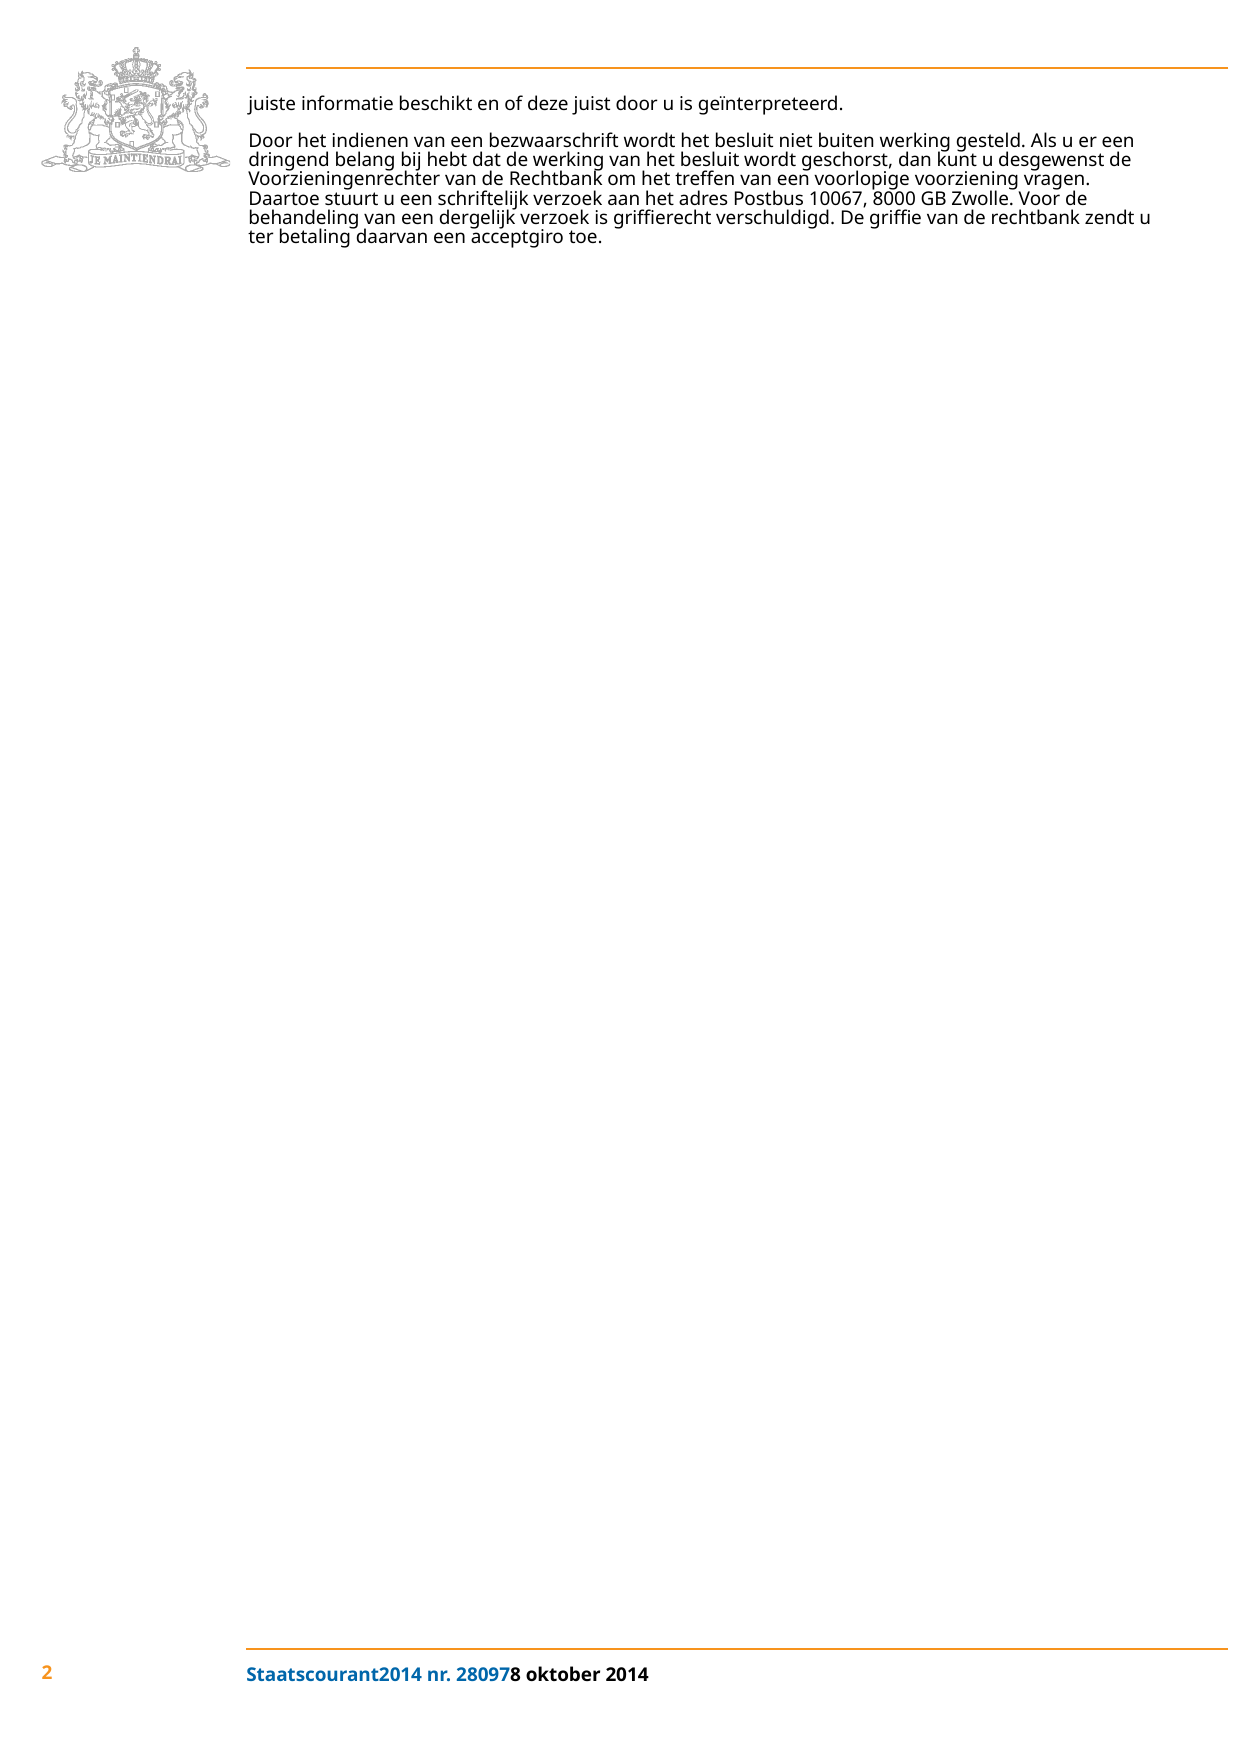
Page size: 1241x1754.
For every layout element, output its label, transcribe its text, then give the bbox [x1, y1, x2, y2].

text juiste informatie beschikt en of deze juist door u is geïnterpreteerd. [248, 95, 1152, 114]
text Door het indienen van een bezwaarschrift wordt het besluit niet buiten werking gesteld. Als u er een dringend belang bij hebt dat de werking van het besluit wordt geschorst, dan kunt u desgewenst de Voorzieningenrechter van de Rechtbank om het treffen van een voorlopige voorziening vragen. Daartoe stuurt u een schriftelijk verzoek aan het adres Postbus 10067, 8000 GB Zwolle. Voor de behandeling van een dergelijk verzoek is griffierecht verschuldigd. De griffie van de rechtbank zendt u ter betaling daarvan een acceptgiro toe. [248, 132, 1152, 247]
picture [41, 47, 231, 172]
